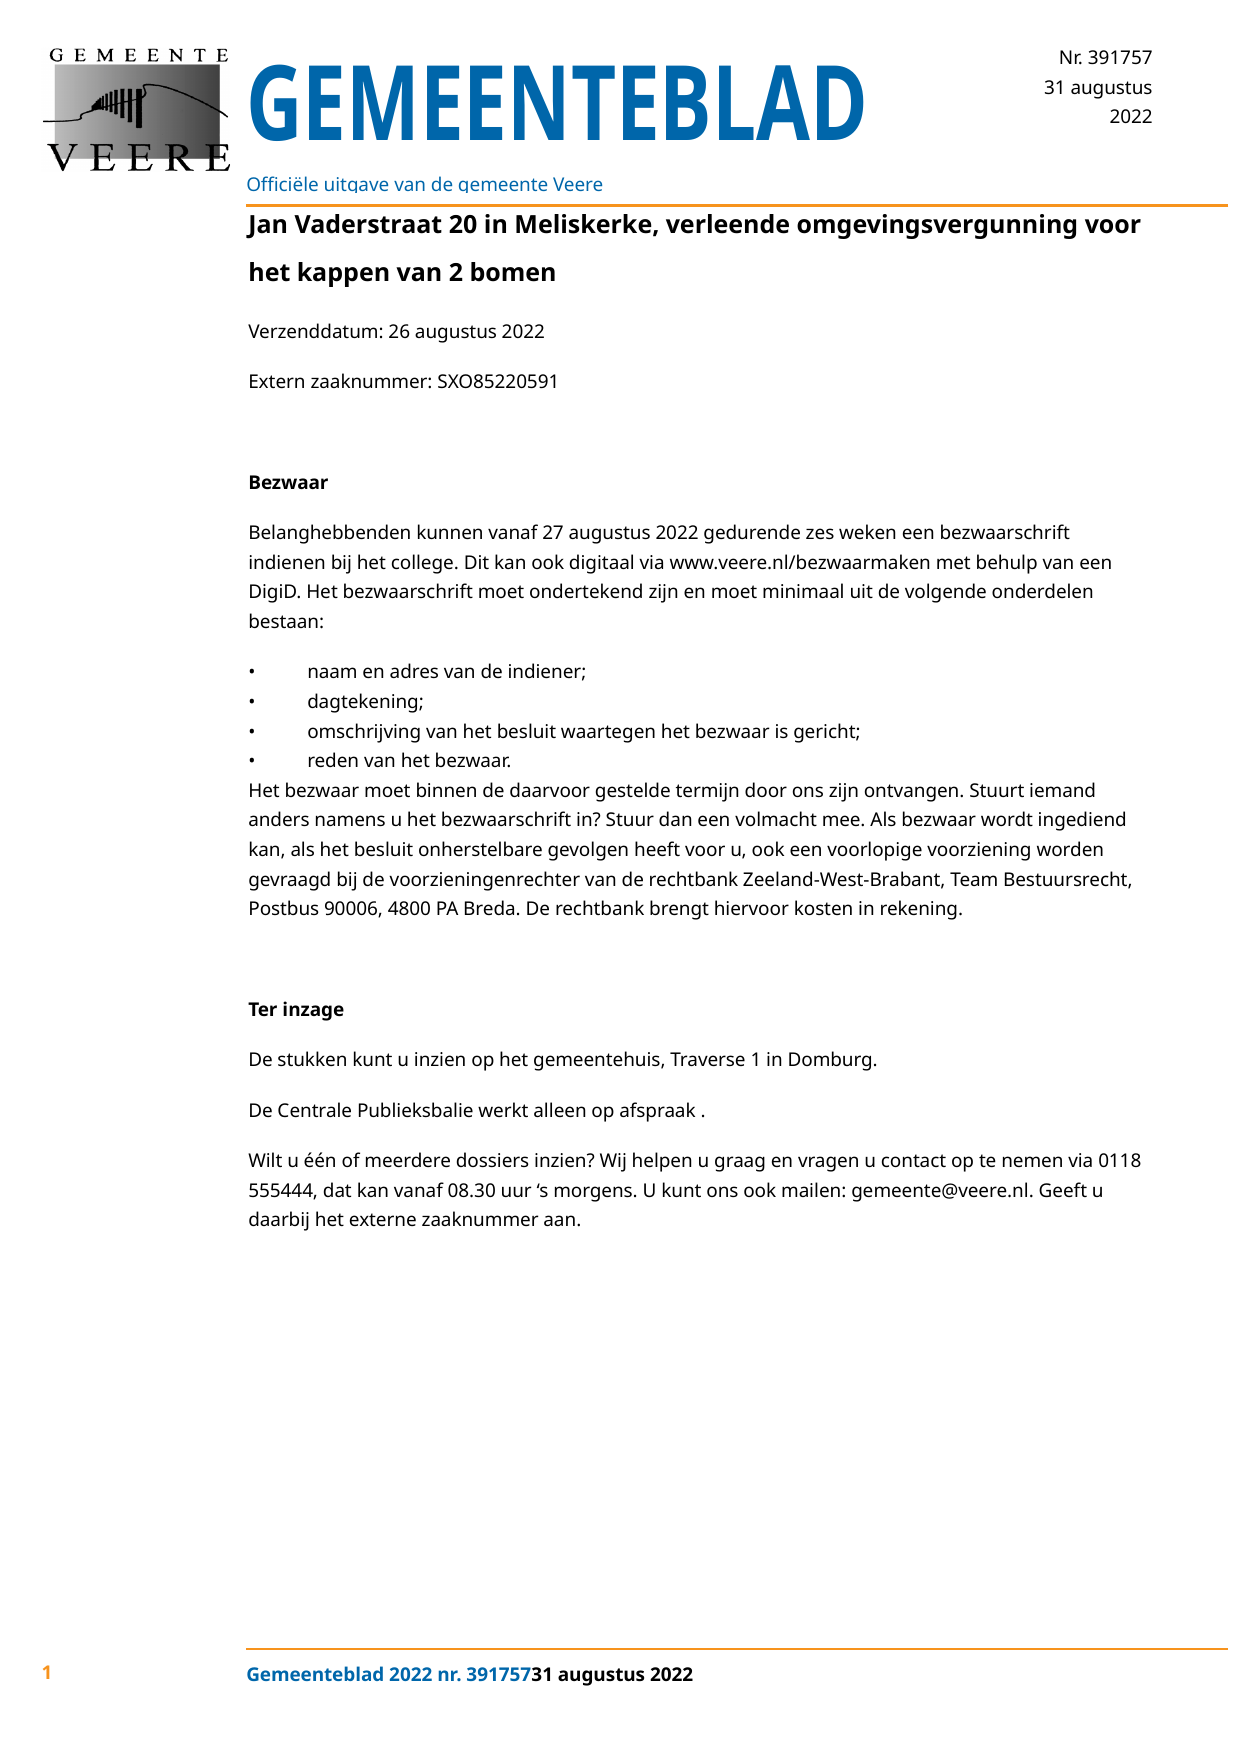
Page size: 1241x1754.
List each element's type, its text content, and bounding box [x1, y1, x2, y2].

text Belanghebbenden kunnen vanaf 27 augustus 2022 gedurende zes weken een bezwaarschrift indienen bij het college. Dit kan ook digitaal via www.veere.nl/bezwaarmaken met behulp van een DigiD. Het bezwaarschrift moet ondertekend zijn en moet minimaal uit de volgende onderdelen bestaan: [248, 519, 1152, 634]
list dagtekening; [248, 688, 1152, 714]
text Ter inzage [248, 996, 1152, 1022]
text Extern zaaknummer: SXO85220591 [248, 368, 1152, 394]
text Het bezwaar moet binnen de daarvoor gestelde termijn door ons zijn ontvangen. Stuurt iemand anders namens u het bezwaarschrift in? Stuur dan een volmacht mee. Als bezwaar wordt ingediend kan, als het besluit onherstelbare gevolgen heeft voor u, ook een voorlopige voorziening worden gevraagd bij de voorzieningenrechter van de rechtbank Zeeland-West-Brabant, Team Bestuursrecht, Postbus 90006, 4800 PA Breda. De rechtbank brengt hiervoor kosten in rekening. [248, 777, 1152, 921]
picture [41, 47, 231, 172]
list reden van het bezwaar. [248, 747, 1152, 773]
text Jan Vaderstraat 20 in Meliskerke, verleende omgevingsvergunning voor het kappen van 2 bomen [248, 207, 1152, 288]
text De Centrale Publieksbalie werkt alleen op afspraak . [248, 1097, 1152, 1123]
text De stukken kunt u inzien op het gemeentehuis, Traverse 1 in Domburg. [248, 1047, 1152, 1072]
list naam en adres van de indiener; [248, 659, 1152, 684]
text Verzenddatum: 26 augustus 2022 [248, 318, 1152, 344]
text Wilt u één of meerdere dossiers inzien? Wij helpen u graag en vragen u contact op te nemen via 0118 555444, dat kan vanaf 08.30 uur ‘s morgens. U kunt ons ook mailen: gemeente@veere.nl. Geeft u daarbij het externe zaaknummer aan. [248, 1147, 1152, 1232]
list omschrijving van het besluit waartegen het bezwaar is gericht; [248, 718, 1152, 744]
text Bezwaar [248, 469, 1152, 495]
